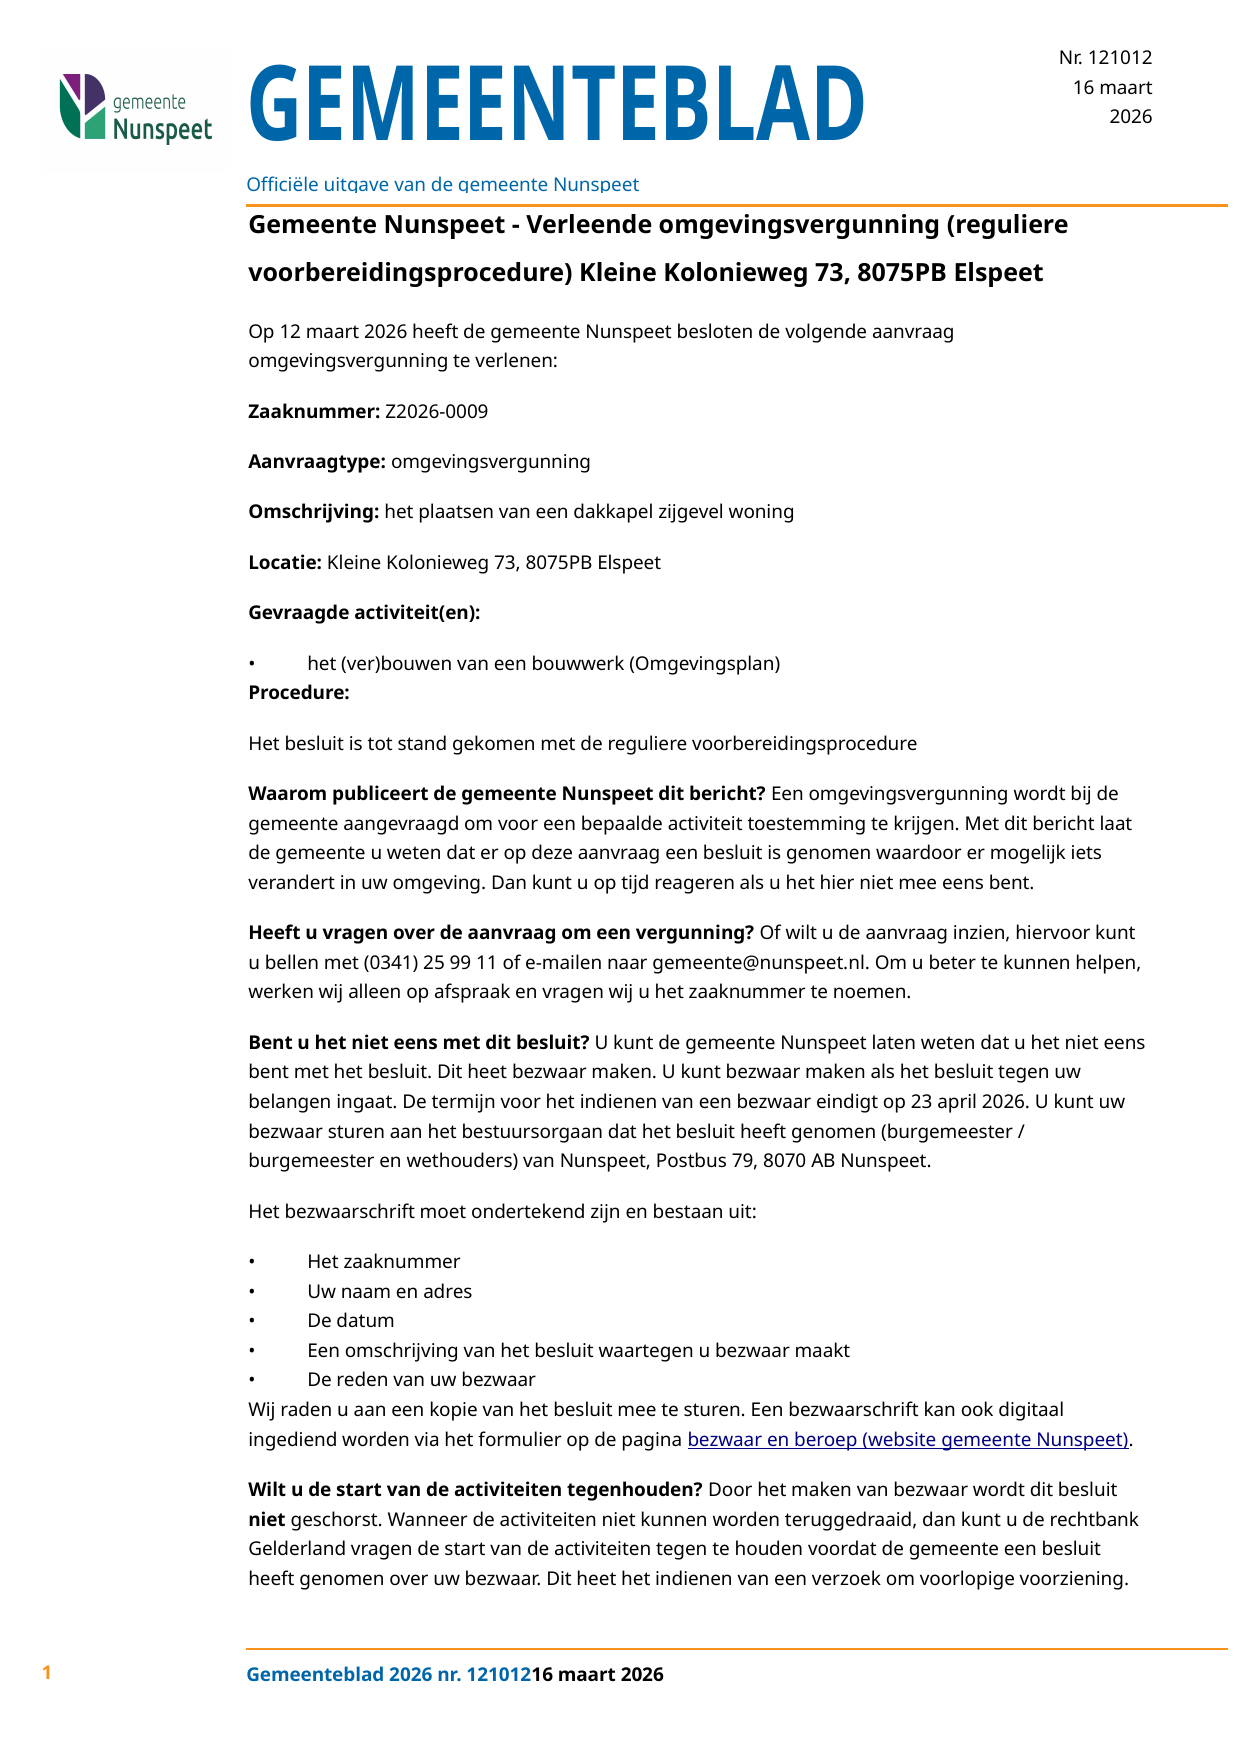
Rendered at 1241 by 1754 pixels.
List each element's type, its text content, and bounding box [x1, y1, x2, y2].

list De datum [248, 1307, 1152, 1333]
text Wilt u de start van de activiteiten tegenhouden? Door het maken van bezwaar wordt dit besluit niet geschorst. Wanneer de activiteiten niet kunnen worden teruggedraaid, dan kunt u de rechtbank Gelderland vragen de start van de activiteiten tegen te houden voordat de gemeente een besluit heeft genomen over uw bezwaar. Dit heet het indienen van een verzoek om voorlopige voorziening. [248, 1476, 1152, 1591]
list Het zaaknummer [248, 1248, 1152, 1274]
list Een omschrijving van het besluit waartegen u bezwaar maakt [248, 1337, 1152, 1363]
text Het bezwaarschrift moet ondertekend zijn en bestaan uit: [248, 1198, 1152, 1224]
list het (ver)bouwen van een bouwwerk (Omgevingsplan) [248, 650, 1152, 676]
text Wij raden u aan een kopie van het besluit mee te sturen. Een bezwaarschrift kan ook digitaal ingediend worden via het formulier op de pagina bezwaar en beroep (website gemeente Nunspeet). [248, 1396, 1152, 1452]
text Omschrijving: het plaatsen van een dakkapel zijgevel woning [248, 499, 1152, 524]
text Aanvraagtype: omgevingsvergunning [248, 448, 1152, 474]
text Gevraagde activiteit(en): [248, 599, 1152, 625]
text Het besluit is tot stand gekomen met de reguliere voorbereidingsprocedure [248, 730, 1152, 756]
text Zaaknummer: Z2026-0009 [248, 398, 1152, 424]
list Uw naam en adres [248, 1278, 1152, 1304]
list De reden van uw bezwaar [248, 1367, 1152, 1392]
text Locatie: Kleine Kolonieweg 73, 8075PB Elspeet [248, 549, 1152, 575]
text Heeft u vragen over de aanvraag om een vergunning? Of wilt u de aanvraag inzien, hiervoor kunt u bellen met (0341) 25 99 11 of e-mailen naar gemeente@nunspeet.nl. Om u beter te kunnen helpen, werken wij alleen op afspraak en vragen wij u het zaaknummer te noemen. [248, 919, 1152, 1004]
text Op 12 maart 2026 heeft de gemeente Nunspeet besloten de volgende aanvraag omgevingsvergunning te verlenen: [248, 318, 1152, 373]
picture [41, 47, 231, 172]
text Bent u het niet eens met dit besluit? U kunt de gemeente Nunspeet laten weten dat u het niet eens bent met het besluit. Dit heet bezwaar maken. U kunt bezwaar maken als het besluit tegen uw belangen ingaat. De termijn voor het indienen van een bezwaar eindigt op 23 april 2026. U kunt uw bezwaar sturen aan het bestuursorgaan dat het besluit heeft genomen (burgemeester / burgemeester en wethouders) van Nunspeet, Postbus 79, 8070 AB Nunspeet. [248, 1029, 1152, 1173]
text Waarom publiceert de gemeente Nunspeet dit bericht? Een omgevingsvergunning wordt bij de gemeente aangevraagd om voor een bepaalde activiteit toestemming te krijgen. Met dit bericht laat de gemeente u weten dat er op deze aanvraag een besluit is genomen waardoor er mogelijk iets verandert in uw omgeving. Dan kunt u op tijd reageren als u het hier niet mee eens bent. [248, 780, 1152, 895]
text Procedure: [248, 679, 1152, 705]
text Gemeente Nunspeet - Verleende omgevingsvergunning (reguliere voorbereidingsprocedure) Kleine Kolonieweg 73, 8075PB Elspeet [248, 207, 1152, 288]
